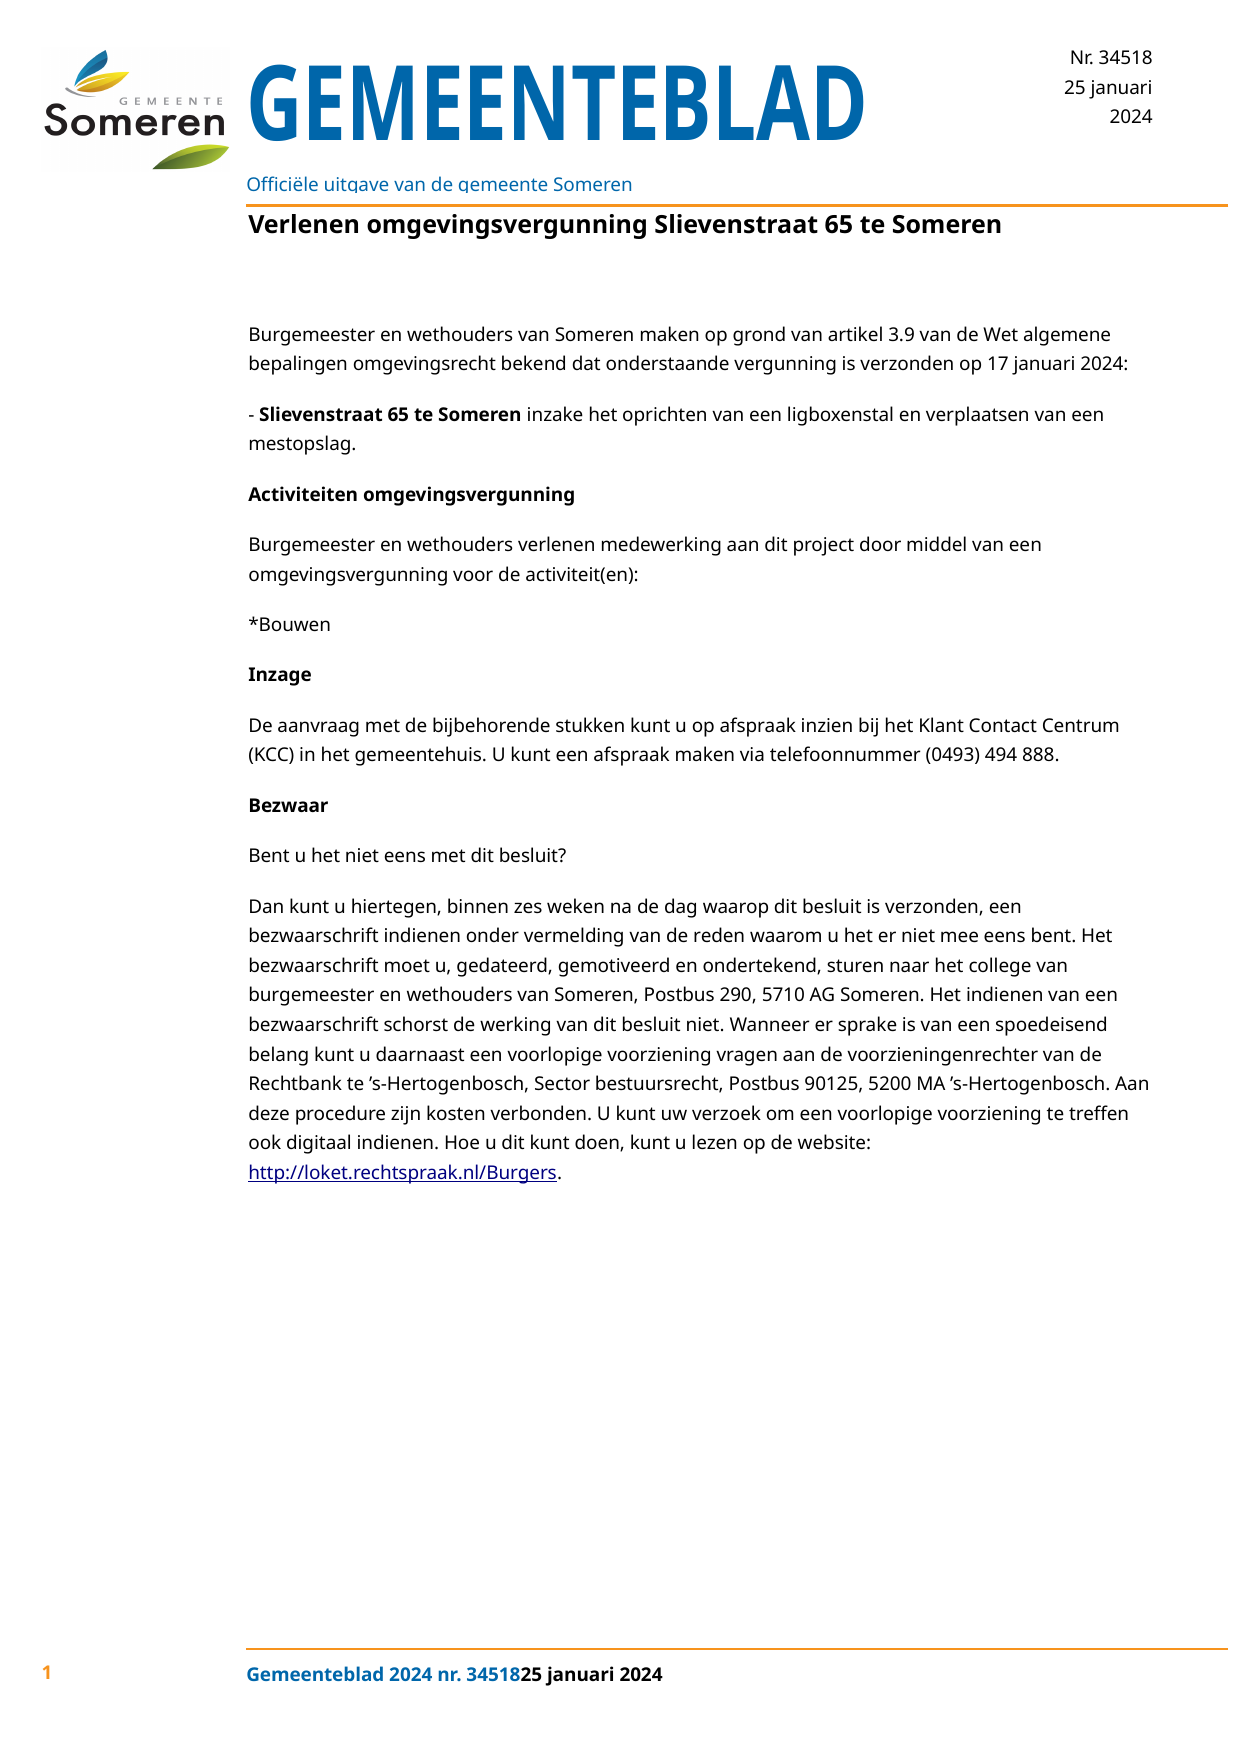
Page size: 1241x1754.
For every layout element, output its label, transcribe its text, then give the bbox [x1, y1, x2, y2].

text Activiteiten omgevingsvergunning [248, 481, 1152, 506]
text Verlenen omgevingsvergunning Slievenstraat 65 te Someren [248, 207, 1152, 241]
text Burgemeester en wethouders van Someren maken op grond van artikel 3.9 van de Wet algemene bepalingen omgevingsrecht bekend dat onderstaande vergunning is verzonden op 17 januari 2024: [248, 321, 1152, 376]
text Dan kunt u hiertegen, binnen zes weken na de dag waarop dit besluit is verzonden, een bezwaarschrift indienen onder vermelding van de reden waarom u het er niet mee eens bent. Het bezwaarschrift moet u, gedateerd, gemotiveerd en ondertekend, sturen naar het college van burgemeester en wethouders van Someren, Postbus 290, 5710 AG Someren. Het indienen van een bezwaarschrift schorst de werking van dit besluit niet. Wanneer er sprake is van een spoedeisend belang kunt u daarnaast een voorlopige voorziening vragen aan de voorzieningenrechter van de Rechtbank te ’s-Hertogenbosch, Sector bestuursrecht, Postbus 90125, 5200 MA ’s-Hertogenbosch. Aan deze procedure zijn kosten verbonden. U kunt uw verzoek om een voorlopige voorziening te treffen ook digitaal indienen. Hoe u dit kunt doen, kunt u lezen op de website: http://loket.rechtspraak.nl/Burgers. [248, 893, 1152, 1185]
text - Slievenstraat 65 te Someren inzake het oprichten van een ligboxenstal en verplaatsen van een mestopslag. [248, 401, 1152, 456]
text Burgemeester en wethouders verlenen medewerking aan dit project door middel van een omgevingsvergunning voor de activiteit(en): [248, 531, 1152, 586]
picture [41, 47, 231, 172]
text Inzage [248, 662, 1152, 687]
text Bezwaar [248, 792, 1152, 818]
text *Bouwen [248, 611, 1152, 637]
text De aanvraag met de bijbehorende stukken kunt u op afspraak inzien bij het Klant Contact Centrum (KCC) in het gemeentehuis. U kunt een afspraak maken via telefoonnummer (0493) 494 888. [248, 712, 1152, 767]
text Bent u het niet eens met dit besluit? [248, 842, 1152, 868]
